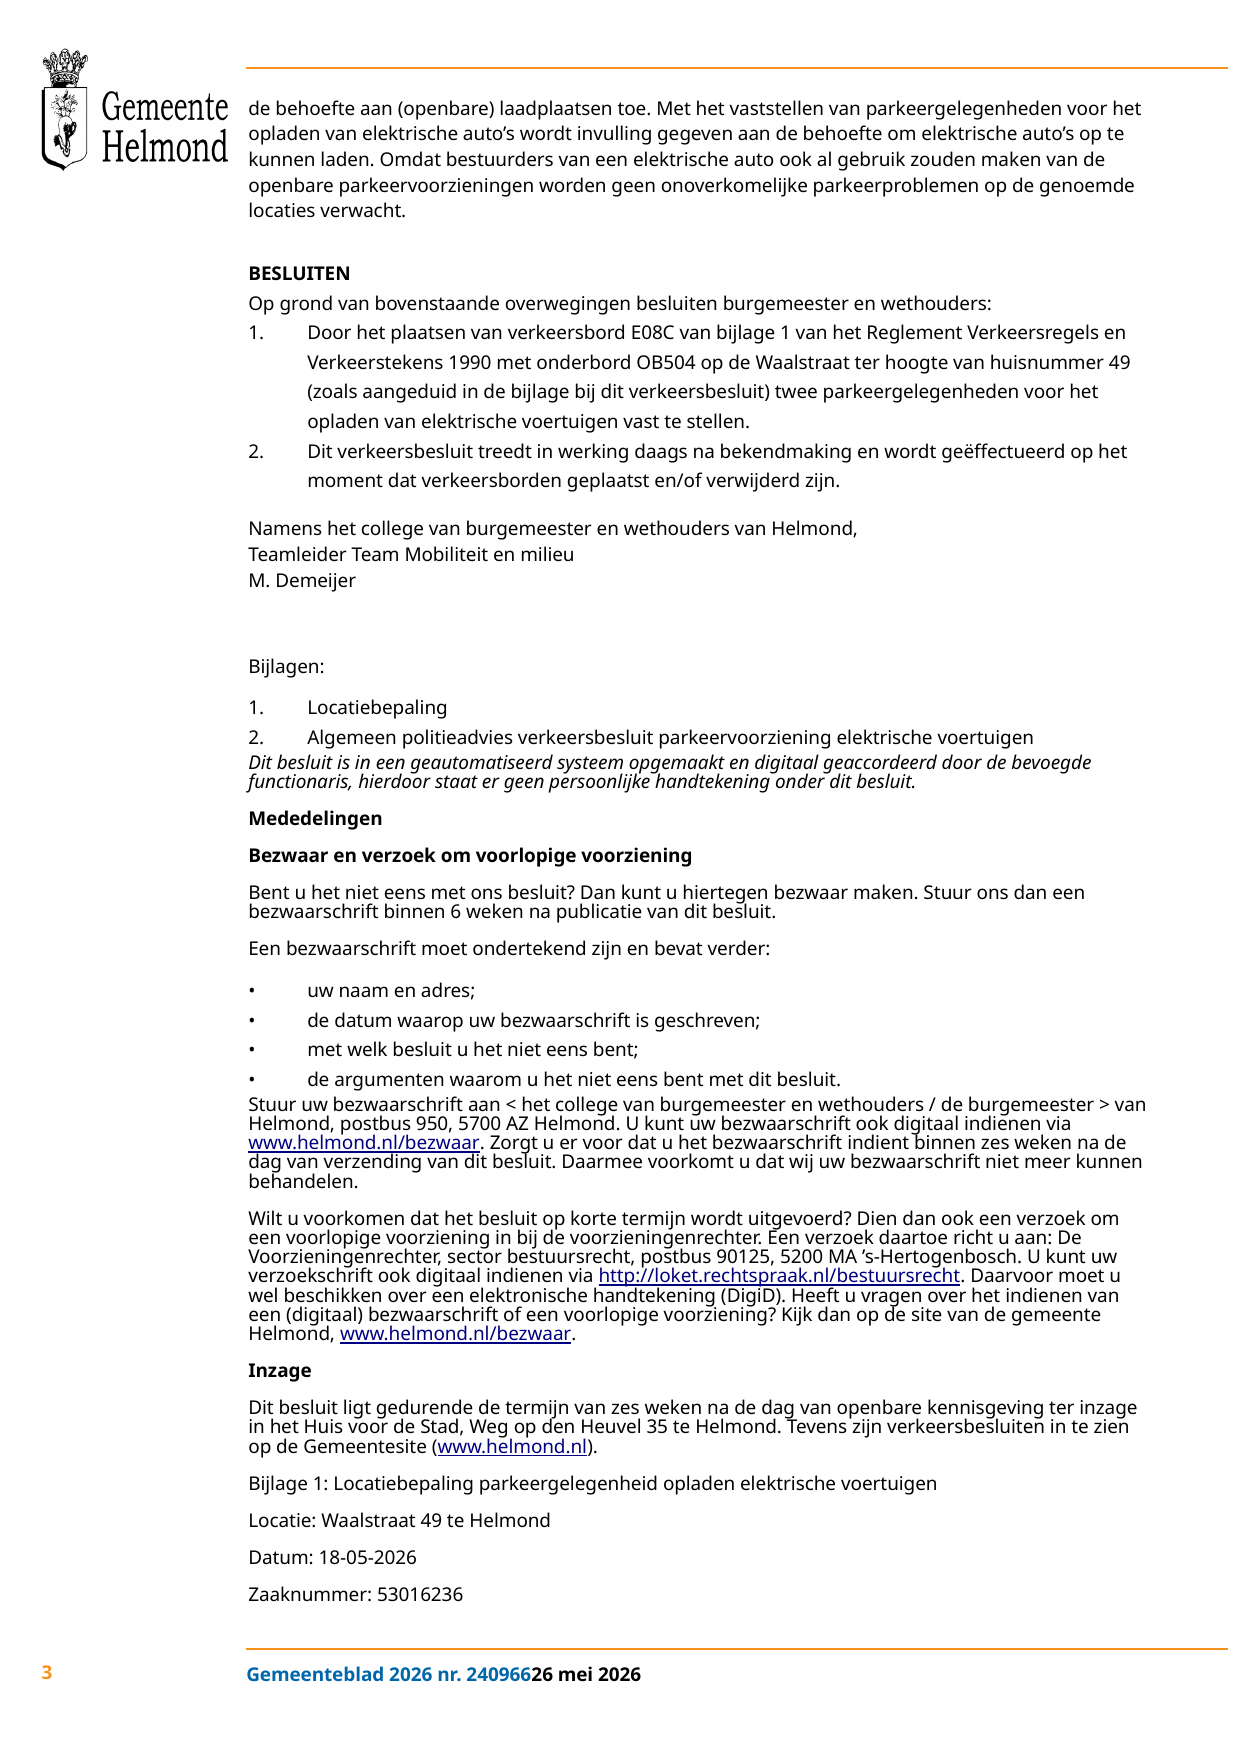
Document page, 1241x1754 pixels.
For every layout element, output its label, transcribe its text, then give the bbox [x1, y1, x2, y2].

list Algemeen politieadvies verkeersbesluit parkeervoorziening elektrische voertuigen [248, 724, 1152, 750]
text Op grond van bovenstaande overwegingen besluiten burgemeester en wethouders: [248, 290, 1152, 316]
text Wilt u voorkomen dat het besluit op korte termijn wordt uitgevoerd? Dien dan ook een verzoek om een voorlopige voorziening in bij de voorzieningenrechter. Een verzoek daartoe richt u aan: De Voorzieningenrechter, sector bestuursrecht, postbus 90125, 5200 MA ’s-Hertogenbosch. U kunt uw verzoekschrift ook digitaal indienen via http://loket.rechtspraak.nl/bestuursrecht. Daarvoor moet u wel beschikken over een elektronische handtekening (DigiD). Heeft u vragen over het indienen van een (digitaal) bezwaarschrift of een voorlopige voorziening? Kijk dan op de site van de gemeente Helmond, www.helmond.nl/bezwaar. [248, 1209, 1152, 1344]
text Datum: 18-05-2026 [248, 1549, 1152, 1568]
text Stuur uw bezwaarschrift aan < het college van burgemeester en wethouders / de burgemeester > van Helmond, postbus 950, 5700 AZ Helmond. U kunt uw bezwaarschrift ook digitaal indienen via www.helmond.nl/bezwaar. Zorgt u er voor dat u het bezwaarschrift indient binnen zes weken na de dag van verzending van dit besluit. Daarmee voorkomt u dat wij uw bezwaarschrift niet meer kunnen behandelen. [248, 1096, 1152, 1192]
text de behoefte aan (openbare) laadplaatsen toe. Met het vaststellen van parkeergelegenheden voor het opladen van elektrische auto’s wordt invulling gegeven aan de behoefte om elektrische auto’s op te kunnen laden. Omdat bestuurders van een elektrische auto ook al gebruik zouden maken van de openbare parkeervoorzieningen worden geen onoverkomelijke parkeerproblemen op de genoemde locaties verwacht. [248, 95, 1152, 223]
text Inzage [248, 1362, 1152, 1381]
text Dit besluit is in een geautomatiseerd systeem opgemaakt en digitaal geaccordeerd door de bevoegde functionaris, hierdoor staat er geen persoonlijke handtekening onder dit besluit. [248, 754, 1152, 792]
picture [41, 47, 231, 172]
text Dit besluit ligt gedurende de termijn van zes weken na de dag van openbare kennisgeving ter inzage in het Huis voor de Stad, Weg op den Heuvel 35 te Helmond. Tevens zijn verkeersbesluiten in te zien op de Gemeentesite (www.helmond.nl). [248, 1399, 1152, 1457]
list Door het plaatsen van verkeersbord E08C van bijlage 1 van het Reglement Verkeersregels en Verkeerstekens 1990 met onderbord OB504 op de Waalstraat ter hoogte van huisnummer 49 (zoals aangeduid in de bijlage bij dit verkeersbesluit) twee parkeergelegenheden voor het opladen van elektrische voertuigen vast te stellen. [248, 319, 1152, 434]
text Zaaknummer: 53016236 [248, 1586, 1152, 1605]
list de argumenten waarom u het niet eens bent met dit besluit. [248, 1066, 1152, 1092]
text Bent u het niet eens met ons besluit? Dan kunt u hiertegen bezwaar maken. Stuur ons dan een bezwaarschrift binnen 6 weken na publicatie van dit besluit. [248, 884, 1152, 922]
list de datum waarop uw bezwaarschrift is geschreven; [248, 1007, 1152, 1032]
list met welk besluit u het niet eens bent; [248, 1036, 1152, 1062]
list Dit verkeersbesluit treedt in werking daags na bekendmaking en wordt geëffectueerd op het moment dat verkeersborden geplaatst en/of verwijderd zijn. [248, 438, 1152, 493]
text Bezwaar en verzoek om voorlopige voorziening [248, 847, 1152, 866]
text M. Demeijer [248, 567, 1152, 592]
text Bijlage 1: Locatiebepaling parkeergelegenheid opladen elektrische voertuigen [248, 1475, 1152, 1494]
text BESLUITEN [248, 260, 1152, 286]
text Teamleider Team Mobiliteit en milieu [248, 541, 1152, 567]
text Locatie: Waalstraat 49 te Helmond [248, 1512, 1152, 1531]
list Locatiebepaling [248, 694, 1152, 720]
text Bijlagen: [248, 658, 1152, 677]
text Mededelingen [248, 810, 1152, 829]
text Een bezwaarschrift moet ondertekend zijn en bevat verder: [248, 940, 1152, 959]
list uw naam en adres; [248, 977, 1152, 1003]
text Namens het college van burgemeester en wethouders van Helmond, [248, 515, 1152, 541]
